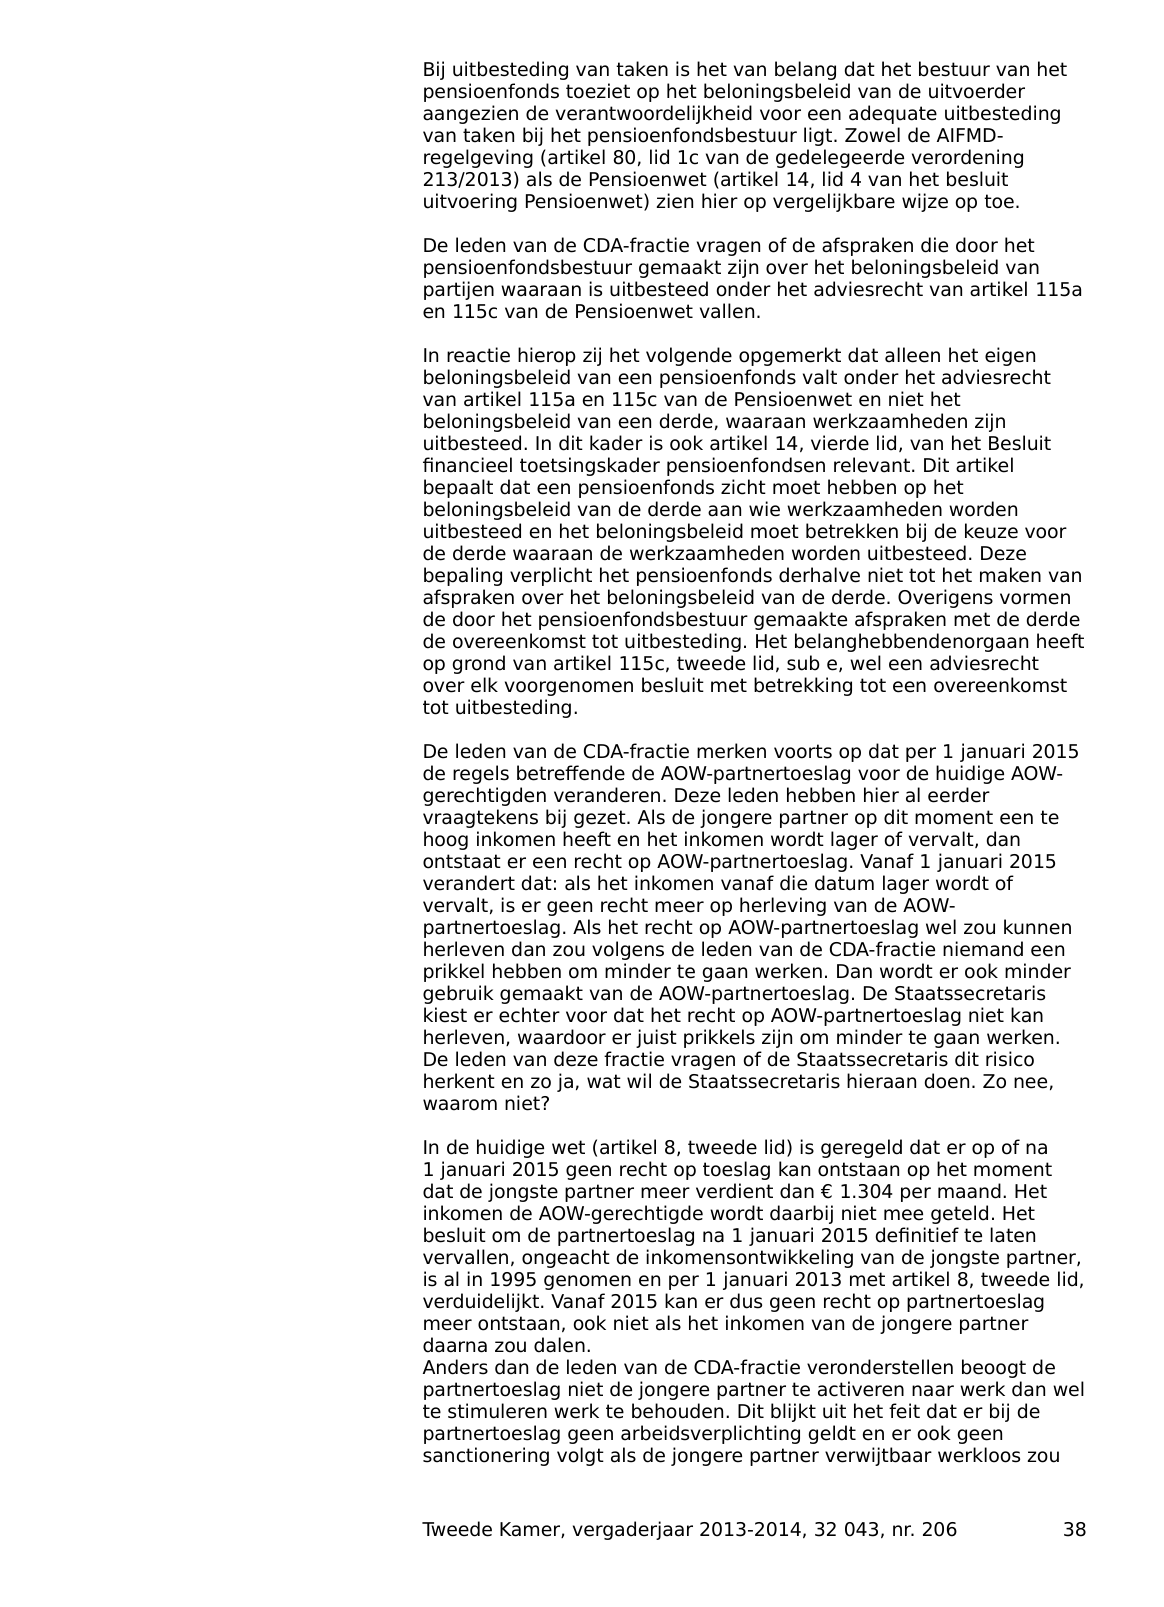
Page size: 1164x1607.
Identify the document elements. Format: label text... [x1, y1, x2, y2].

text De leden van de CDA-fractie vragen of de afspraken die door het pensioenfondsbestuur gemaakt zijn over het beloningsbeleid van partijen waaraan is uitbesteed onder het adviesrecht van artikel 115a en 115c van de Pensioenwet vallen. [422, 235, 1087, 323]
text Bij uitbesteding van taken is het van belang dat het bestuur van het pensioenfonds toeziet op het beloningsbeleid van de uitvoerder aangezien de verantwoordelijkheid voor een adequate uitbesteding van taken bij het pensioenfondsbestuur ligt. Zowel de AIFMD-regelgeving (artikel 80, lid 1c van de gedelegeerde verordening 213/2013) als de Pensioenwet (artikel 14, lid 4 van het besluit uitvoering Pensioenwet) zien hier op vergelijkbare wijze op toe. [422, 59, 1087, 213]
text In reactie hierop zij het volgende opgemerkt dat alleen het eigen beloningsbeleid van een pensioenfonds valt onder het adviesrecht van artikel 115a en 115c van de Pensioenwet en niet het beloningsbeleid van een derde, waaraan werkzaamheden zijn uitbesteed. In dit kader is ook artikel 14, vierde lid, van het Besluit financieel toetsingskader pensioenfondsen relevant. Dit artikel bepaalt dat een pensioenfonds zicht moet hebben op het beloningsbeleid van de derde aan wie werkzaamheden worden uitbesteed en het beloningsbeleid moet betrekken bij de keuze voor de derde waaraan de werkzaamheden worden uitbesteed. Deze bepaling verplicht het pensioenfonds derhalve niet tot het maken van afspraken over het beloningsbeleid van de derde. Overigens vormen de door het pensioenfondsbestuur gemaakte afspraken met de derde de overeenkomst tot uitbesteding. Het belanghebbendenorgaan heeft op grond van artikel 115c, tweede lid, sub e, wel een adviesrecht over elk voorgenomen besluit met betrekking tot een overeenkomst tot uitbesteding. [422, 345, 1087, 719]
text Anders dan de leden van de CDA-fractie veronderstellen beoogt de partnertoeslag niet de jongere partner te activeren naar werk dan wel te stimuleren werk te behouden. Dit blijkt uit het feit dat er bij de partnertoeslag geen arbeidsverplichting geldt en er ook geen sanctionering volgt als de jongere partner verwijtbaar werkloos zou [422, 1357, 1087, 1467]
text De leden van de CDA-fractie merken voorts op dat per 1 januari 2015 de regels betreffende de AOW-partnertoeslag voor de huidige AOW-gerechtigden veranderen. Deze leden hebben hier al eerder vraagtekens bij gezet. Als de jongere partner op dit moment een te hoog inkomen heeft en het inkomen wordt lager of vervalt, dan ontstaat er een recht op AOW-partnertoeslag. Vanaf 1 januari 2015 verandert dat: als het inkomen vanaf die datum lager wordt of vervalt, is er geen recht meer op herleving van de AOW-partnertoeslag. Als het recht op AOW-partnertoeslag wel zou kunnen herleven dan zou volgens de leden van de CDA-fractie niemand een prikkel hebben om minder te gaan werken. Dan wordt er ook minder gebruik gemaakt van de AOW-partnertoeslag. De Staatssecretaris kiest er echter voor dat het recht op AOW-partnertoeslag niet kan herleven, waardoor er juist prikkels zijn om minder te gaan werken. De leden van deze fractie vragen of de Staatssecretaris dit risico herkent en zo ja, wat wil de Staatssecretaris hieraan doen. Zo nee, waarom niet? [422, 741, 1087, 1115]
text In de huidige wet (artikel 8, tweede lid) is geregeld dat er op of na 1 januari 2015 geen recht op toeslag kan ontstaan op het moment dat de jongste partner meer verdient dan € 1.304 per maand. Het inkomen de AOW-gerechtigde wordt daarbij niet mee geteld. Het besluit om de partnertoeslag na 1 januari 2015 definitief te laten vervallen, ongeacht de inkomensontwikkeling van de jongste partner, is al in 1995 genomen en per 1 januari 2013 met artikel 8, tweede lid, verduidelijkt. Vanaf 2015 kan er dus geen recht op partnertoeslag meer ontstaan, ook niet als het inkomen van de jongere partner daarna zou dalen. [422, 1137, 1087, 1357]
